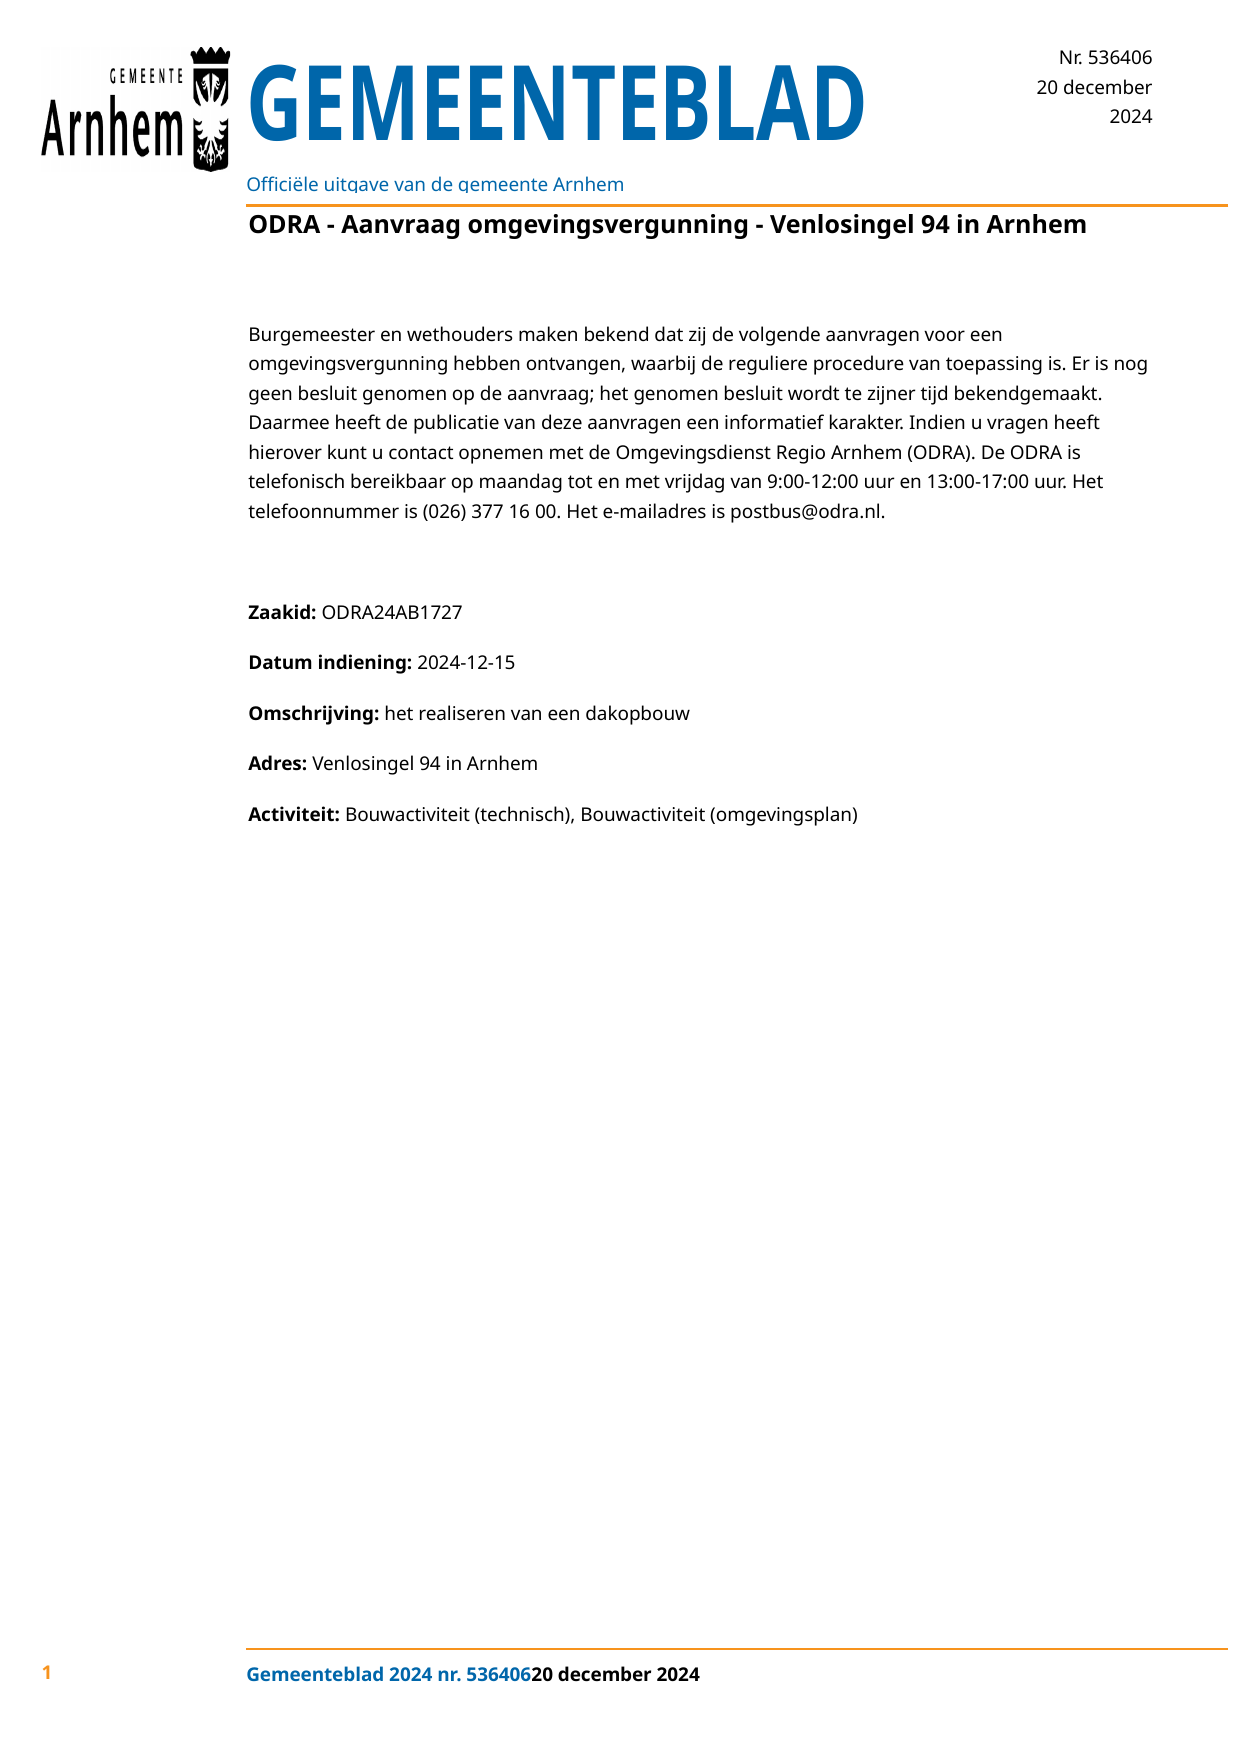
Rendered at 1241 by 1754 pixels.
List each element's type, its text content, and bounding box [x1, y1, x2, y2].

text Adres: Venlosingel 94 in Arnhem [248, 750, 1152, 776]
picture [41, 47, 231, 172]
text ODRA - Aanvraag omgevingsvergunning - Venlosingel 94 in Arnhem [248, 207, 1152, 241]
text Activiteit: Bouwactiviteit (technisch), Bouwactiviteit (omgevingsplan) [248, 801, 1152, 826]
text Burgemeester en wethouders maken bekend dat zij de volgende aanvragen voor een omgevingsvergunning hebben ontvangen, waarbij de reguliere procedure van toepassing is. Er is nog geen besluit genomen op de aanvraag; het genomen besluit wordt te zijner tijd bekendgemaakt. Daarmee heeft de publicatie van deze aanvragen een informatief karakter. Indien u vragen heeft hierover kunt u contact opnemen met de Omgevingsdienst Regio Arnhem (ODRA). De ODRA is telefonisch bereikbaar op maandag tot en met vrijdag van 9:00-12:00 uur en 13:00-17:00 uur. Het telefoonnummer is (026) 377 16 00. Het e-mailadres is postbus@odra.nl. [248, 321, 1152, 524]
text Datum indiening: 2024-12-15 [248, 649, 1152, 675]
text Omschrijving: het realiseren van een dakopbouw [248, 700, 1152, 726]
text Zaakid: ODRA24AB1727 [248, 599, 1152, 625]
